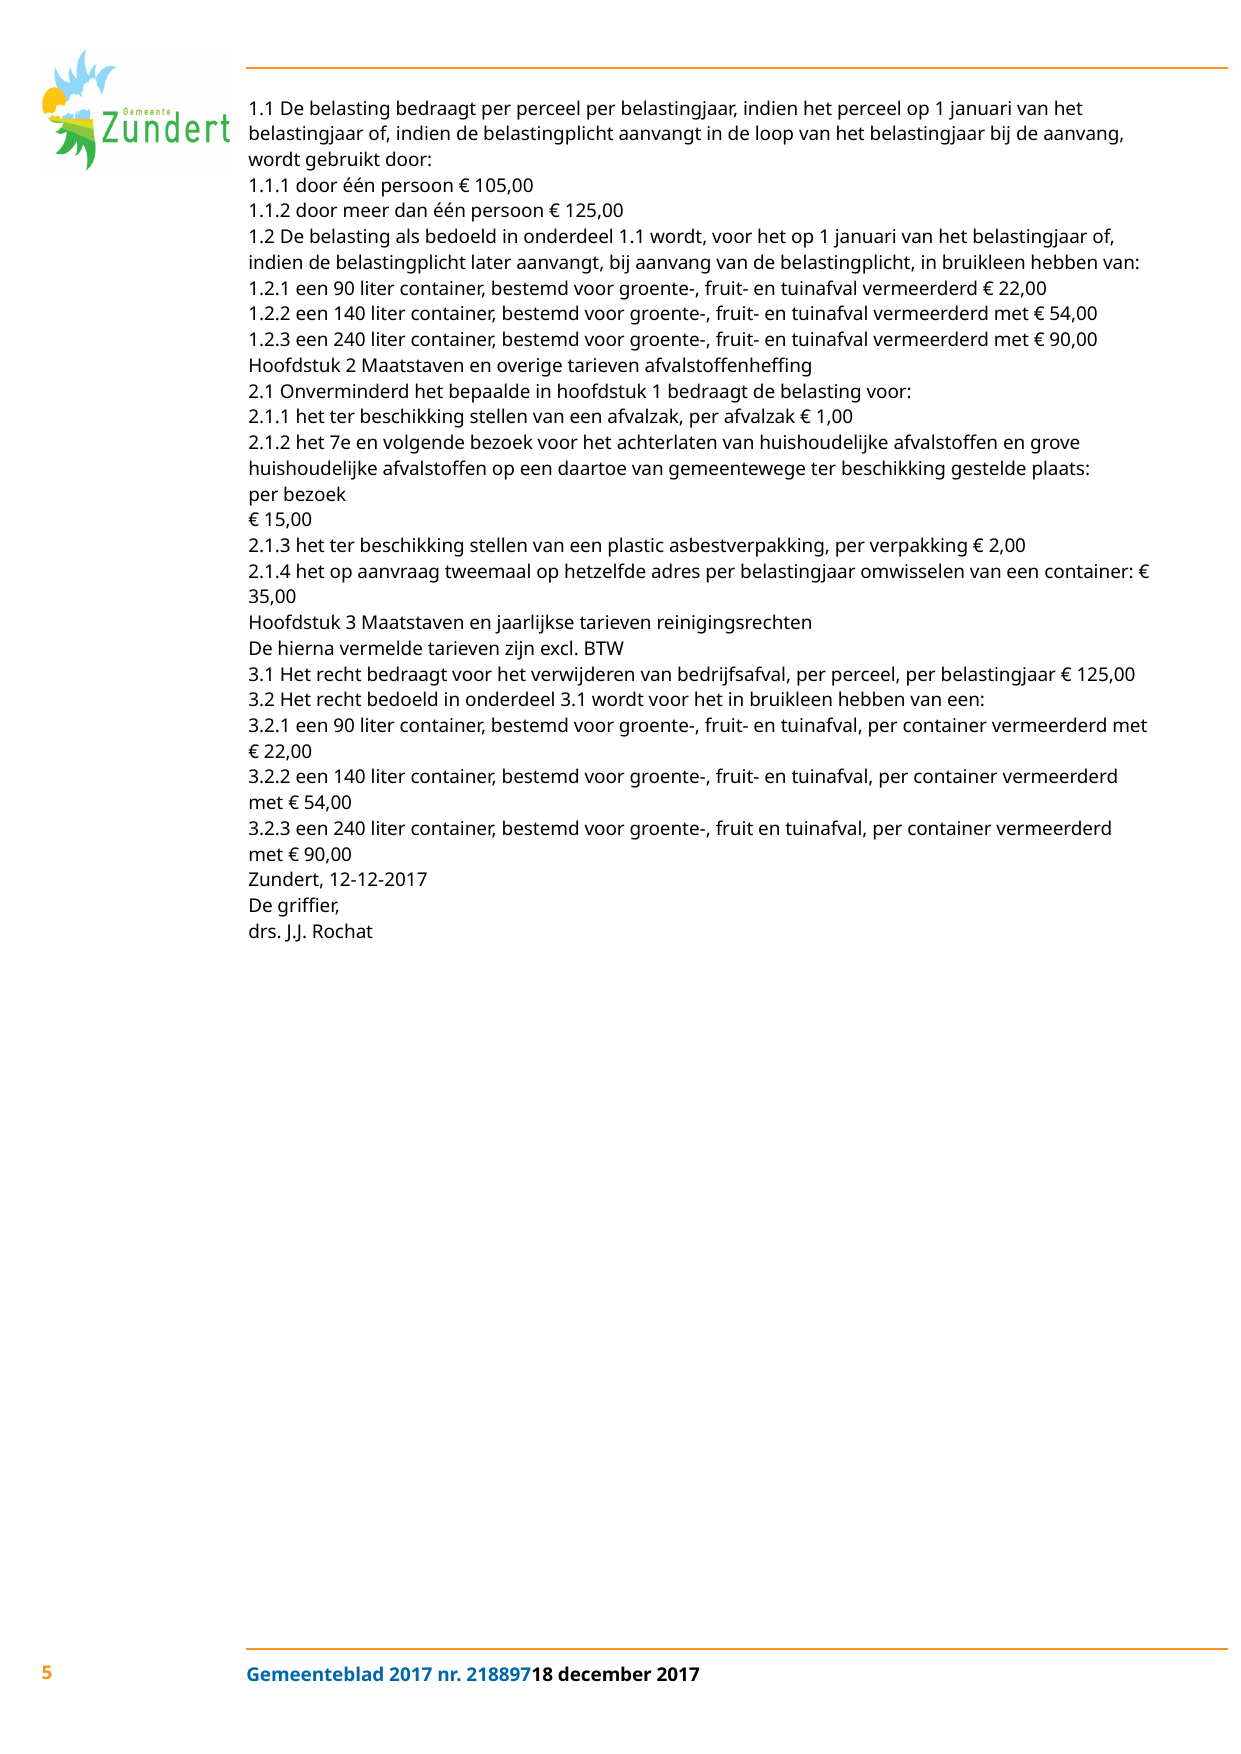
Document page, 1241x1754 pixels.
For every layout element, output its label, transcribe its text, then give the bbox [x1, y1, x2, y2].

text Hoofdstuk 2 Maatstaven en overige tarieven afvalstoffenheffing [248, 352, 1152, 378]
text 3.2.3 een 240 liter container, bestemd voor groente-, fruit en tuinafval, per container vermeerderd met € 90,00 [248, 815, 1152, 867]
text 3.1 Het recht bedraagt voor het verwijderen van bedrijfsafval, per perceel, per belastingjaar € 125,00 [248, 661, 1152, 687]
text 1.1 De belasting bedraagt per perceel per belastingjaar, indien het perceel op 1 januari van het belastingjaar of, indien de belastingplicht aanvangt in de loop van het belastingjaar bij de aanvang, wordt gebruikt door: [248, 95, 1152, 172]
text € 15,00 [248, 506, 1152, 532]
text 3.2.1 een 90 liter container, bestemd voor groente-, fruit- en tuinafval, per container vermeerderd met € 22,00 [248, 712, 1152, 764]
picture [41, 47, 231, 172]
text 2.1.4 het op aanvraag tweemaal op hetzelfde adres per belastingjaar omwisselen van een container: € 35,00 [248, 558, 1152, 609]
text 1.1.2 door meer dan één persoon € 125,00 [248, 198, 1152, 223]
text drs. J.J. Rochat [248, 918, 1152, 944]
text 2.1.3 het ter beschikking stellen van een plastic asbestverpakking, per verpakking € 2,00 [248, 532, 1152, 558]
text 1.2 De belasting als bedoeld in onderdeel 1.1 wordt, voor het op 1 januari van het belastingjaar of, indien de belastingplicht later aanvangt, bij aanvang van de belastingplicht, in bruikleen hebben van: [248, 223, 1152, 275]
text 3.2 Het recht bedoeld in onderdeel 3.1 wordt voor het in bruikleen hebben van een: [248, 687, 1152, 712]
text De griffier, [248, 892, 1152, 918]
text Zundert, 12-12-2017 [248, 867, 1152, 892]
text 1.2.1 een 90 liter container, bestemd voor groente-, fruit- en tuinafval vermeerderd € 22,00 [248, 275, 1152, 301]
text 1.1.1 door één persoon € 105,00 [248, 172, 1152, 198]
text 2.1.1 het ter beschikking stellen van een afvalzak, per afvalzak € 1,00 [248, 403, 1152, 429]
text 1.2.3 een 240 liter container, bestemd voor groente-, fruit- en tuinafval vermeerderd met € 90,00 [248, 326, 1152, 352]
text 2.1.2 het 7e en volgende bezoek voor het achterlaten van huishoudelijke afvalstoffen en grove huishoudelijke afvalstoffen op een daartoe van gemeentewege ter beschikking gestelde plaats: [248, 429, 1152, 481]
text De hierna vermelde tarieven zijn excl. BTW [248, 635, 1152, 661]
text per bezoek [248, 481, 1152, 506]
text Hoofdstuk 3 Maatstaven en jaarlijkse tarieven reinigingsrechten [248, 609, 1152, 635]
text 2.1 Onverminderd het bepaalde in hoofdstuk 1 bedraagt de belasting voor: [248, 378, 1152, 403]
text 3.2.2 een 140 liter container, bestemd voor groente-, fruit- en tuinafval, per container vermeerderd met € 54,00 [248, 764, 1152, 815]
text 1.2.2 een 140 liter container, bestemd voor groente-, fruit- en tuinafval vermeerderd met € 54,00 [248, 301, 1152, 326]
